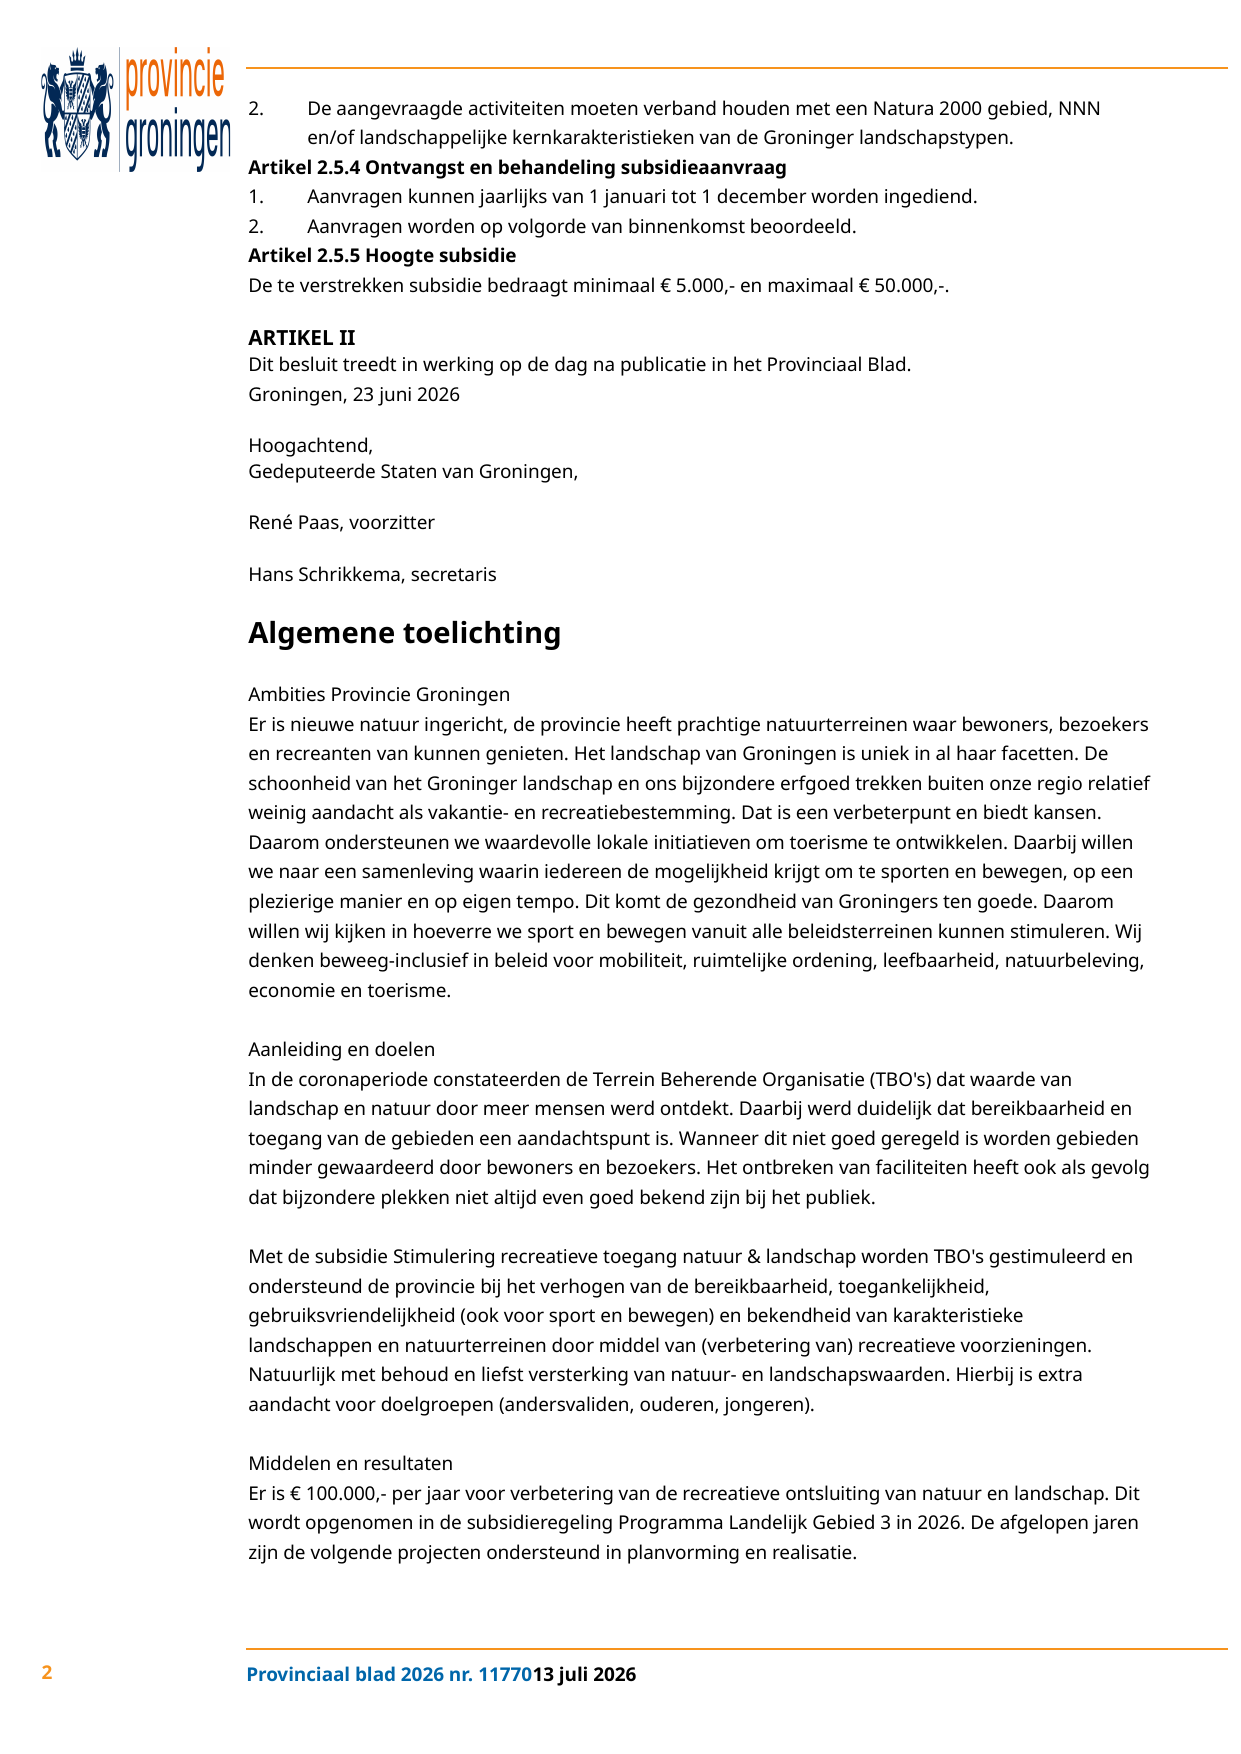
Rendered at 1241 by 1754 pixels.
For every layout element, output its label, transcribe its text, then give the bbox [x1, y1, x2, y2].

text René Paas, voorzitter [248, 509, 1152, 535]
list Aanvragen worden op volgorde van binnenkomst beoordeeld. [248, 213, 1152, 239]
text Groningen, 23 juni 2026 [248, 381, 1152, 406]
text In de coronaperiode constateerden de Terrein Beherende Organisatie (TBO's) dat waarde van landschap en natuur door meer mensen werd ontdekt. Daarbij werd duidelijk dat bereikbaarheid en toegang van de gebieden een aandachtspunt is. Wanneer dit niet goed geregeld is worden gebieden minder gewaardeerd door bewoners en bezoekers. Het ontbreken van faciliteiten heeft ook als gevolg dat bijzondere plekken niet altijd even goed bekend zijn bij het publiek. [248, 1066, 1152, 1210]
list De aangevraagde activiteiten moeten verband houden met een Natura 2000 gebied, NNN en/of landschappelijke kernkarakteristieken van de Groninger landschapstypen. [248, 95, 1152, 150]
text Met de subsidie Stimulering recreatieve toegang natuur & landschap worden TBO's gestimuleerd en ondersteund de provincie bij het verhogen van de bereikbaarheid, toegankelijkheid, gebruiksvriendelijkheid (ook voor sport en bewegen) en bekendheid van karakteristieke landschappen en natuurterreinen door middel van (verbetering van) recreatieve voorzieningen. Natuurlijk met behoud en liefst versterking van natuur- en landschapswaarden. Hierbij is extra aandacht voor doelgroepen (andersvaliden, ouderen, jongeren). [248, 1243, 1152, 1417]
text Er is nieuwe natuur ingericht, de provincie heeft prachtige natuurterreinen waar bewoners, bezoekers en recreanten van kunnen genieten. Het landschap van Groningen is uniek in al haar facetten. De schoonheid van het Groninger landschap en ons bijzondere erfgoed trekken buiten onze regio relatief weinig aandacht als vakantie- en recreatiebestemming. Dat is een verbeterpunt en biedt kansen. Daarom ondersteunen we waardevolle lokale initiatieven om toerisme te ontwikkelen. Daarbij willen we naar een samenleving waarin iedereen de mogelijkheid krijgt om te sporten en bewegen, op een plezierige manier en op eigen tempo. Dit komt de gezondheid van Groningers ten goede. Daarom willen wij kijken in hoeverre we sport en bewegen vanuit alle beleidsterreinen kunnen stimuleren. Wij denken beweeg-inclusief in beleid voor mobiliteit, ruimtelijke ordening, leefbaarheid, natuurbeleving, economie en toerisme. [248, 711, 1152, 1003]
text Er is € 100.000,- per jaar voor verbetering van de recreatieve ontsluiting van natuur en landschap. Dit wordt opgenomen in de subsidieregeling Programma Landelijk Gebied 3 in 2026. De afgelopen jaren zijn de volgende projecten ondersteund in planvorming en realisatie. [248, 1480, 1152, 1565]
text Algemene toelichting [248, 612, 1152, 652]
text De te verstrekken subsidie bedraagt minimaal € 5.000,- en maximaal € 50.000,-. [248, 272, 1152, 298]
text Middelen en resultaten [248, 1450, 1152, 1476]
text Gedeputeerde Staten van Groningen, [248, 458, 1152, 484]
picture [41, 47, 231, 172]
text Dit besluit treedt in werking op de dag na publicatie in het Provinciaal Blad. [248, 351, 1152, 377]
text Hoogachtend, [248, 432, 1152, 458]
text ARTIKEL II [248, 323, 1152, 351]
text Aanleiding en doelen [248, 1036, 1152, 1062]
text Artikel 2.5.5 Hoogte subsidie [248, 243, 1152, 268]
list Aanvragen kunnen jaarlijks van 1 januari tot 1 december worden ingediend. [248, 183, 1152, 209]
text Ambities Provincie Groningen [248, 681, 1152, 707]
text Artikel 2.5.4 Ontvangst en behandeling subsidieaanvraag [248, 154, 1152, 180]
text Hans Schrikkema, secretaris [248, 561, 1152, 587]
